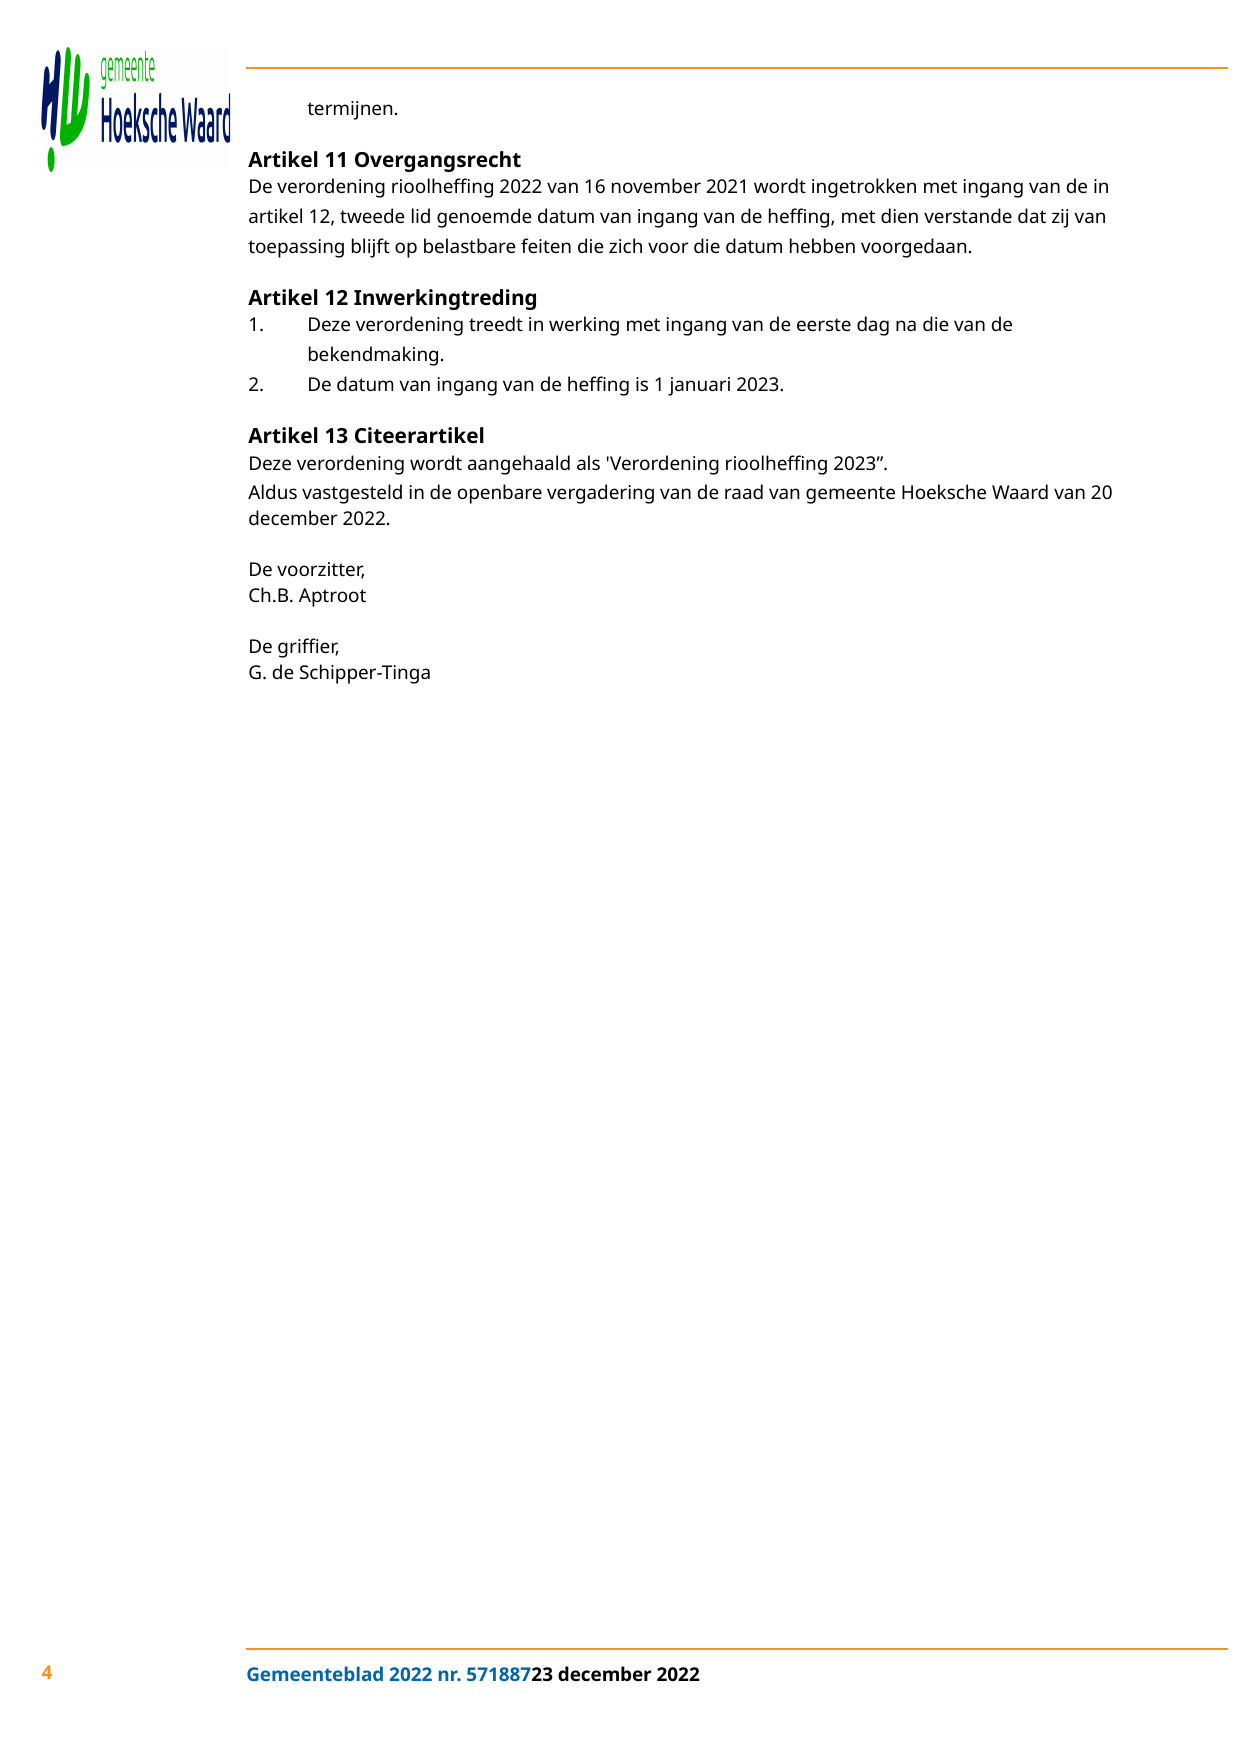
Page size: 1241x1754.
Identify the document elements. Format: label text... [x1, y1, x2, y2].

text Ch.B. Aptroot [248, 582, 1152, 608]
picture [41, 47, 231, 172]
text Aldus vastgesteld in de openbare vergadering van de raad van gemeente Hoeksche Waard van 20 december 2022. [248, 479, 1152, 531]
text Artikel 12 Inwerkingtreding [248, 283, 1152, 312]
text Artikel 11 Overgangsrecht [248, 145, 1152, 174]
list De datum van ingang van de heffing is 1 januari 2023. [248, 371, 1152, 397]
text G. de Schipper-Tinga [248, 659, 1152, 685]
list Deze verordening treedt in werking met ingang van de eerste dag na die van de bekendmaking. [248, 312, 1152, 367]
list termijnen. [248, 95, 1152, 121]
text Deze verordening wordt aangehaald als 'Verordening rioolheffing 2023”. [248, 450, 1152, 475]
text Artikel 13 Citeerartikel [248, 421, 1152, 450]
text De verordening rioolheffing 2022 van 16 november 2021 wordt ingetrokken met ingang van de in artikel 12, tweede lid genoemde datum van ingang van de heffing, met dien verstande dat zij van toepassing blijft op belastbare feiten die zich voor die datum hebben voorgedaan. [248, 174, 1152, 258]
text De griffier, [248, 634, 1152, 659]
text De voorzitter, [248, 556, 1152, 582]
